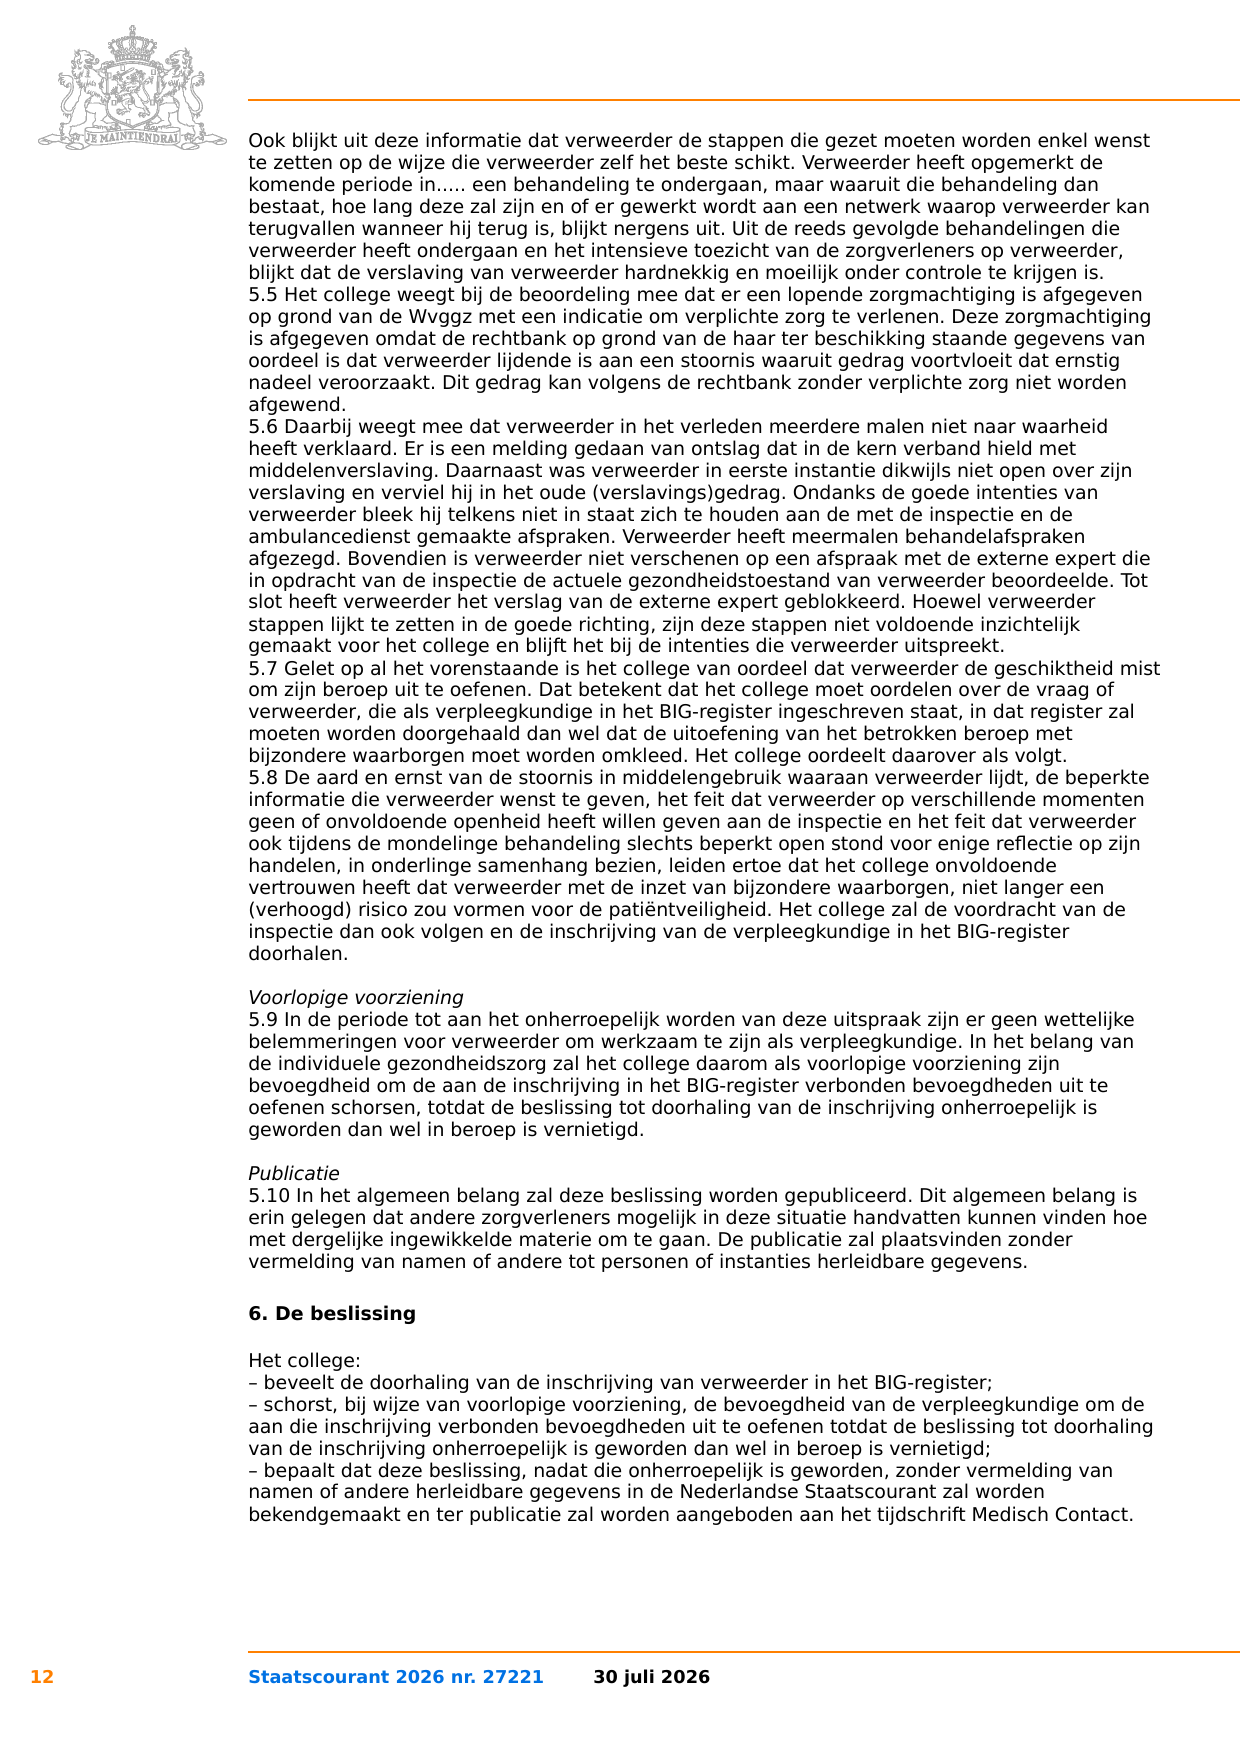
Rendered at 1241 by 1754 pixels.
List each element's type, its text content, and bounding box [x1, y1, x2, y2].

text 5.8 De aard en ernst van de stoornis in middelengebruik waaraan verweerder lijdt, de beperkte informatie die verweerder wenst te geven, het feit dat verweerder op verschillende momenten geen of onvoldoende openheid heeft willen geven aan de inspectie en het feit dat verweerder ook tijdens de mondelinge behandeling slechts beperkt open stond voor enige reflectie op zijn handelen, in onderlinge samenhang bezien, leiden ertoe dat het college onvoldoende vertrouwen heeft dat verweerder met de inzet van bijzondere waarborgen, niet langer een (verhoogd) risico zou vormen voor de patiëntveiligheid. Het college zal de voordracht van de inspectie dan ook volgen en de inschrijving van de verpleegkundige in het BIG-register doorhalen. [248, 767, 1163, 965]
picture [38, 25, 227, 150]
text – beveelt de doorhaling van de inschrijving van verweerder in het BIG-register; [248, 1372, 1163, 1393]
text 5.10 In het algemeen belang zal deze beslissing worden gepubliceerd. Dit algemeen belang is erin gelegen dat andere zorgverleners mogelijk in deze situatie handvatten kunnen vinden hoe met dergelijke ingewikkelde materie om te gaan. De publicatie zal plaatsvinden zonder vermelding van namen of andere tot personen of instanties herleidbare gegevens. [248, 1185, 1163, 1273]
subtitle Voorlopige voorziening [248, 987, 1163, 1009]
text Het college: [248, 1349, 1163, 1372]
subtitle Publicatie [248, 1163, 1163, 1185]
text 5.7 Gelet op al het vorenstaande is het college van oordeel dat verweerder de geschiktheid mist om zijn beroep uit te oefenen. Dat betekent dat het college moet oordelen over de vraag of verweerder, die als verpleegkundige in het BIG-register ingeschreven staat, in dat register zal moeten worden doorgehaald dan wel dat de uitoefening van het betrokken beroep met bijzondere waarborgen moet worden omkleed. Het college oordeelt daarover als volgt. [248, 657, 1163, 767]
text 5.6 Daarbij weegt mee dat verweerder in het verleden meerdere malen niet naar waarheid heeft verklaard. Er is een melding gedaan van ontslag dat in de kern verband hield met middelenverslaving. Daarnaast was verweerder in eerste instantie dikwijls niet open over zijn verslaving en verviel hij in het oude (verslavings)gedrag. Ondanks de goede intenties van verweerder bleek hij telkens niet in staat zich te houden aan de met de inspectie en de ambulancedienst gemaakte afspraken. Verweerder heeft meermalen behandelafspraken afgezegd. Bovendien is verweerder niet verschenen op een afspraak met de externe expert die in opdracht van de inspectie de actuele gezondheidstoestand van verweerder beoordeelde. Tot slot heeft verweerder het verslag van de externe expert geblokkeerd. Hoewel verweerder stappen lijkt te zetten in de goede richting, zijn deze stappen niet voldoende inzichtelijk gemaakt voor het college en blijft het bij de intenties die verweerder uitspreekt. [248, 416, 1163, 657]
text 5.9 In de periode tot aan het onherroepelijk worden van deze uitspraak zijn er geen wettelijke belemmeringen voor verweerder om werkzaam te zijn als verpleegkundige. In het belang van de individuele gezondheidszorg zal het college daarom als voorlopige voorziening zijn bevoegdheid om de aan de inschrijving in het BIG-register verbonden bevoegdheden uit te oefenen schorsen, totdat de beslissing tot doorhaling van de inschrijving onherroepelijk is geworden dan wel in beroep is vernietigd. [248, 1009, 1163, 1141]
text Ook blijkt uit deze informatie dat verweerder de stappen die gezet moeten worden enkel wenst te zetten op de wijze die verweerder zelf het beste schikt. Verweerder heeft opgemerkt de komende periode in..... een behandeling te ondergaan, maar waaruit die behandeling dan bestaat, hoe lang deze zal zijn en of er gewerkt wordt aan een netwerk waarop verweerder kan terugvallen wanneer hij terug is, blijkt nergens uit. Uit de reeds gevolgde behandelingen die verweerder heeft ondergaan en het intensieve toezicht van de zorgverleners op verweerder, blijkt dat de verslaving van verweerder hardnekkig en moeilijk onder controle te krijgen is. [248, 130, 1163, 284]
subtitle 6. De beslissing [248, 1303, 1163, 1324]
text – bepaalt dat deze beslissing, nadat die onherroepelijk is geworden, zonder vermelding van namen of andere herleidbare gegevens in de Nederlandse Staatscourant zal worden bekendgemaakt en ter publicatie zal worden aangeboden aan het tijdschrift Medisch Contact. [248, 1459, 1163, 1525]
text 5.5 Het college weegt bij de beoordeling mee dat er een lopende zorgmachtiging is afgegeven op grond van de Wvggz met een indicatie om verplichte zorg te verlenen. Deze zorgmachtiging is afgegeven omdat de rechtbank op grond van de haar ter beschikking staande gegevens van oordeel is dat verweerder lijdende is aan een stoornis waaruit gedrag voortvloeit dat ernstig nadeel veroorzaakt. Dit gedrag kan volgens de rechtbank zonder verplichte zorg niet worden afgewend. [248, 284, 1163, 416]
text – schorst, bij wijze van voorlopige voorziening, de bevoegdheid van de verpleegkundige om de aan die inschrijving verbonden bevoegdheden uit te oefenen totdat de beslissing tot doorhaling van de inschrijving onherroepelijk is geworden dan wel in beroep is vernietigd; [248, 1393, 1163, 1459]
